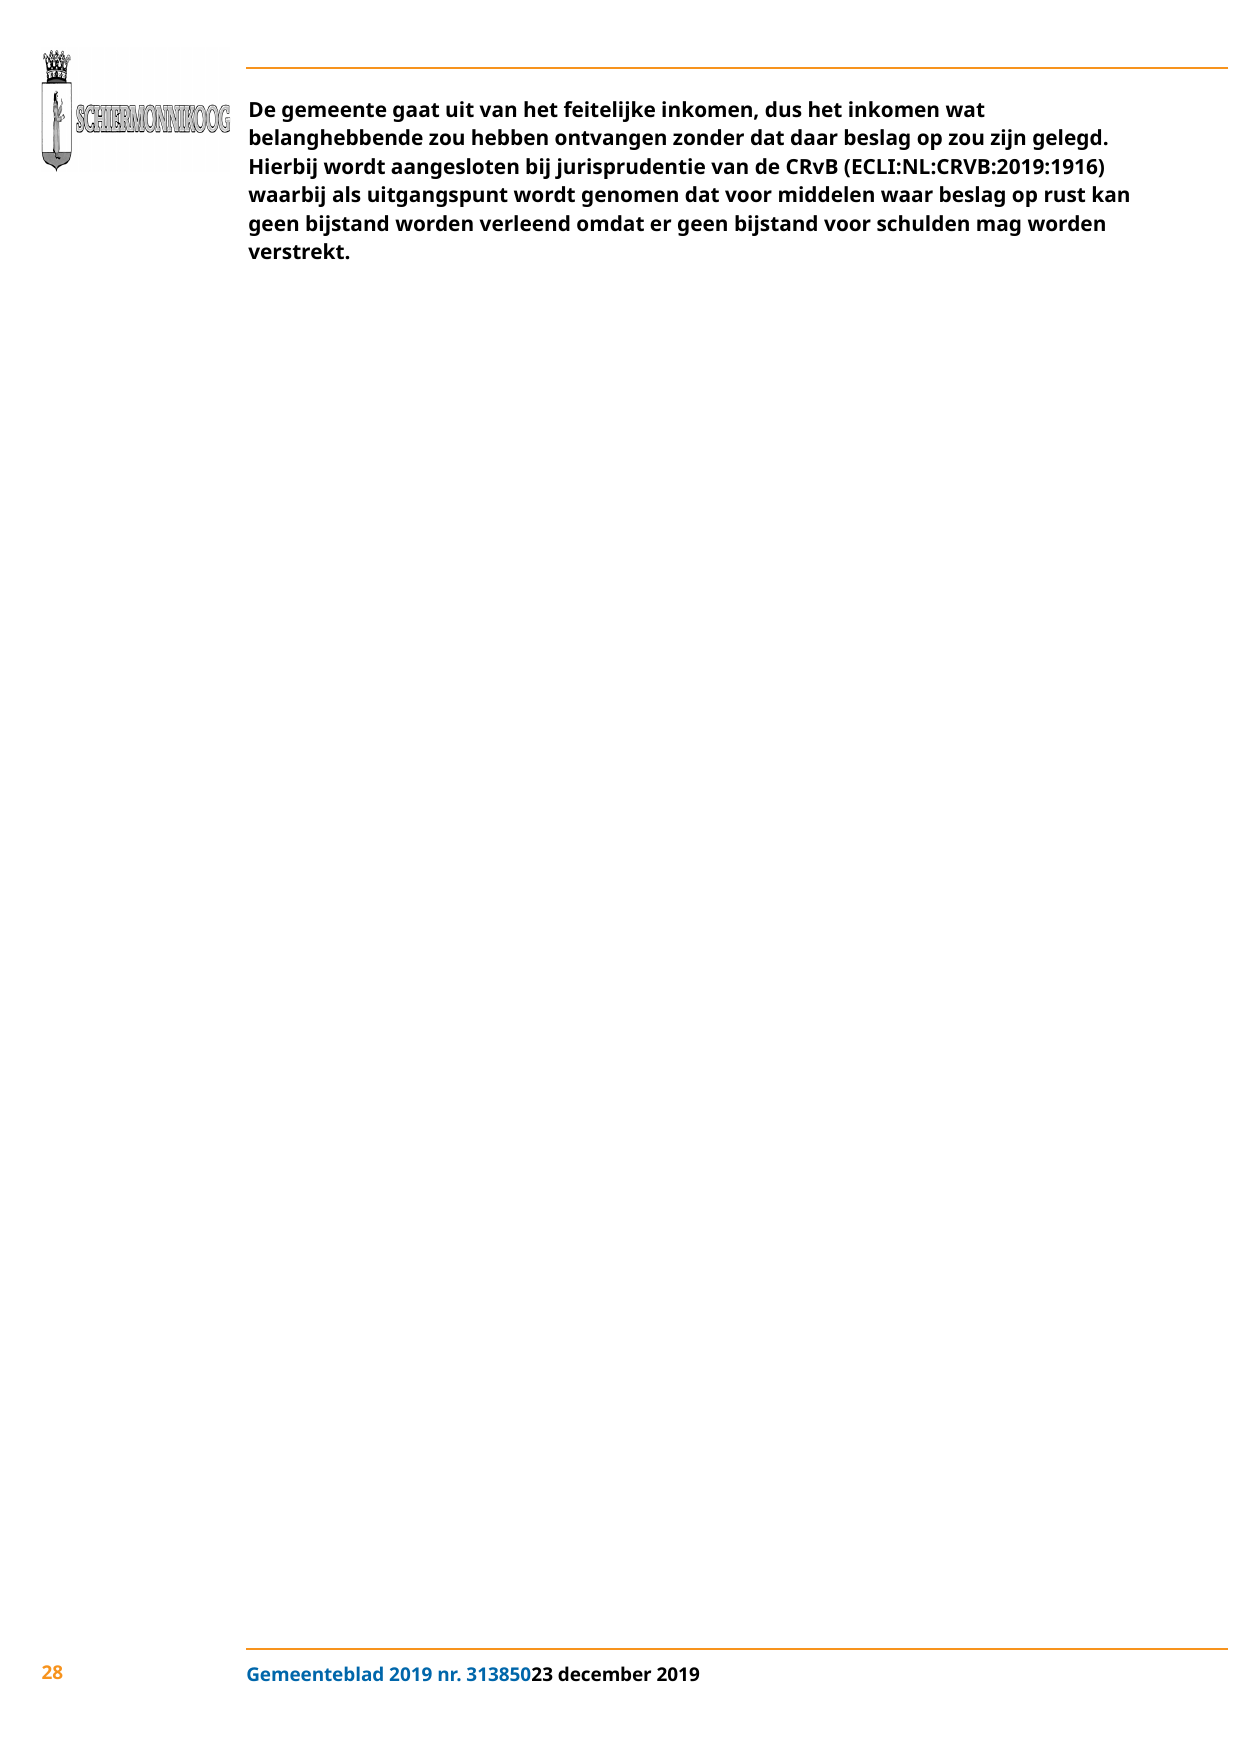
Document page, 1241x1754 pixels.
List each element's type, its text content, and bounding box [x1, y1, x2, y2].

picture [41, 47, 231, 172]
text De gemeente gaat uit van het feitelijke inkomen, dus het inkomen wat belanghebbende zou hebben ontvangen zonder dat daar beslag op zou zijn gelegd. Hierbij wordt aangesloten bij jurisprudentie van de CRvB (ECLI:NL:CRVB:2019:1916) waarbij als uitgangspunt wordt genomen dat voor middelen waar beslag op rust kan geen bijstand worden verleend omdat er geen bijstand voor schulden mag worden verstrekt. [248, 95, 1152, 266]
